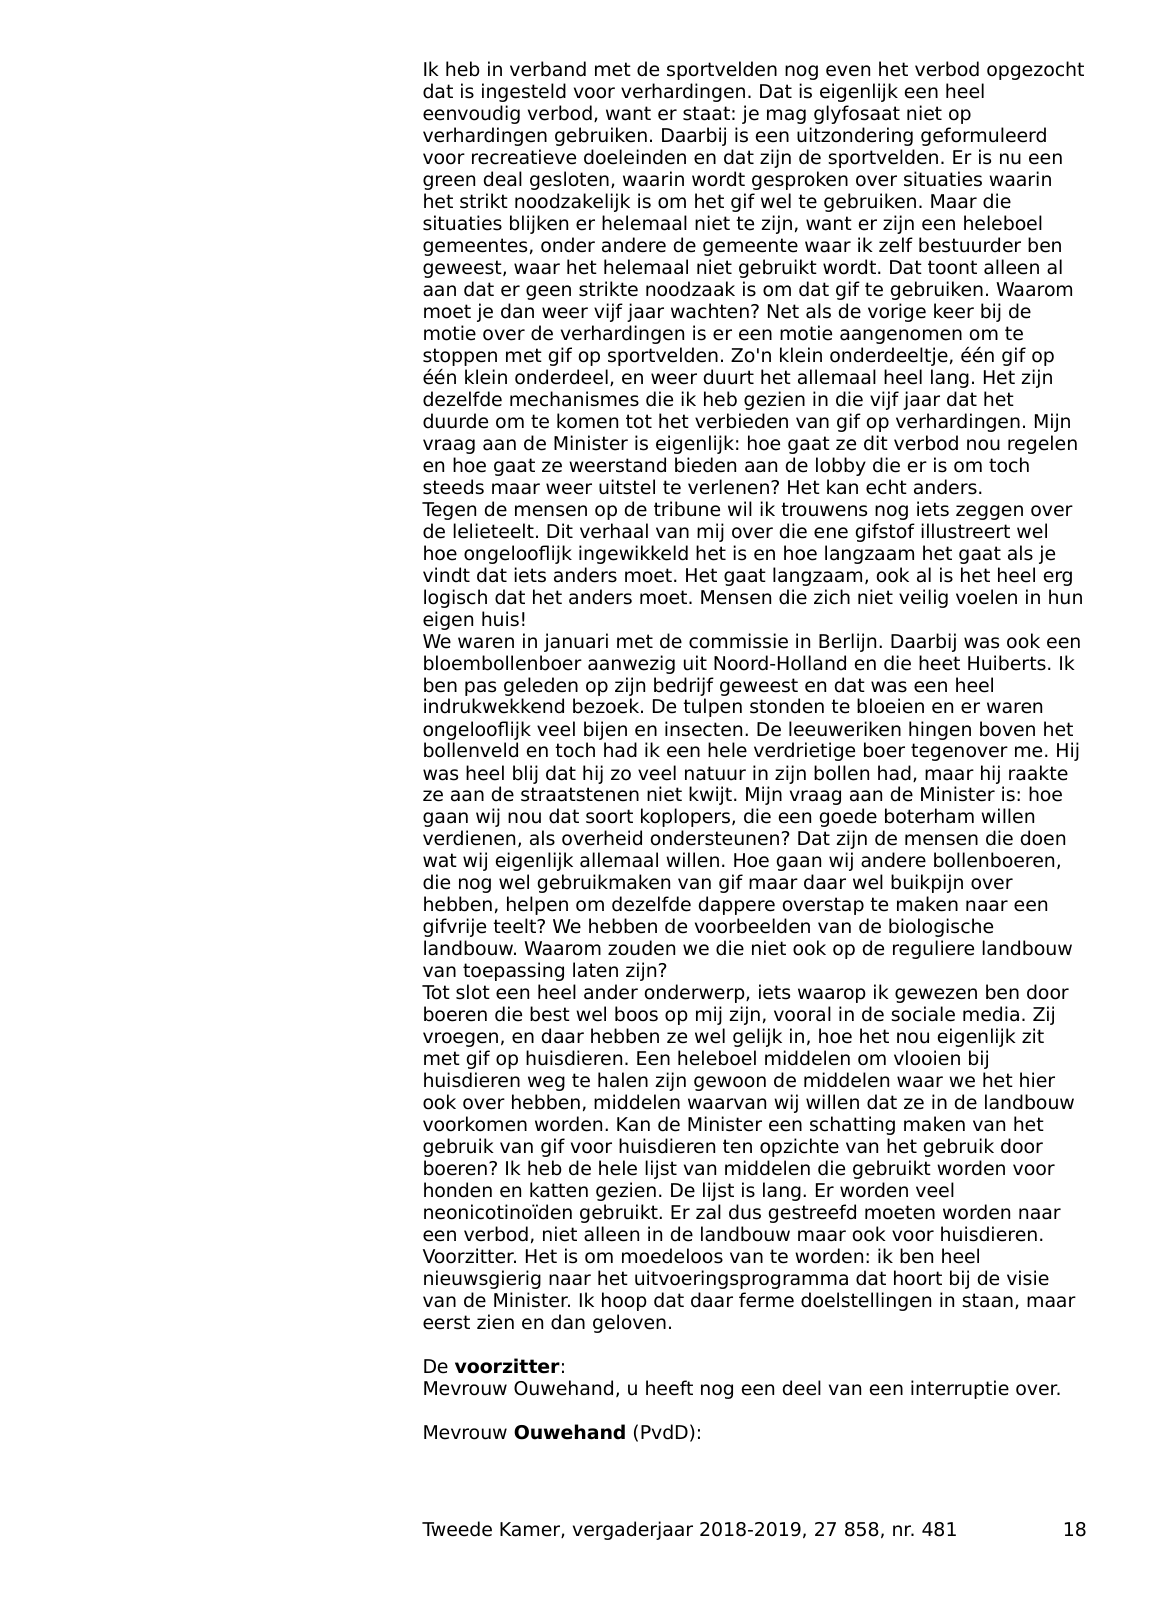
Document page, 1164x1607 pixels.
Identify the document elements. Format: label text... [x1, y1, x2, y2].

text Mevrouw Ouwehand, u heeft nog een deel van een interruptie over. [422, 1378, 1087, 1400]
text Tegen de mensen op de tribune wil ik trouwens nog iets zeggen over de lelieteelt. Dit verhaal van mij over die ene gifstof illustreert wel hoe ongelooflijk ingewikkeld het is en hoe langzaam het gaat als je vindt dat iets anders moet. Het gaat langzaam, ook al is het heel erg logisch dat het anders moet. Mensen die zich niet veilig voelen in hun eigen huis! [422, 499, 1087, 631]
text De voorzitter: [422, 1356, 1087, 1378]
text Mevrouw Ouwehand (PvdD): [422, 1422, 1087, 1444]
text Tot slot een heel ander onderwerp, iets waarop ik gewezen ben door boeren die best wel boos op mij zijn, vooral in de sociale media. Zij vroegen, en daar hebben ze wel gelijk in, hoe het nou eigenlijk zit met gif op huisdieren. Een heleboel middelen om vlooien bij huisdieren weg te halen zijn gewoon de middelen waar we het hier ook over hebben, middelen waarvan wij willen dat ze in de landbouw voorkomen worden. Kan de Minister een schatting maken van het gebruik van gif voor huisdieren ten opzichte van het gebruik door boeren? Ik heb de hele lijst van middelen die gebruikt worden voor honden en katten gezien. De lijst is lang. Er worden veel neonicotinoïden gebruikt. Er zal dus gestreefd moeten worden naar een verbod, niet alleen in de landbouw maar ook voor huisdieren. [422, 982, 1087, 1246]
text Voorzitter. Het is om moedeloos van te worden: ik ben heel nieuwsgierig naar het uitvoeringsprogramma dat hoort bij de visie van de Minister. Ik hoop dat daar ferme doelstellingen in staan, maar eerst zien en dan geloven. [422, 1246, 1087, 1334]
text We waren in januari met de commissie in Berlijn. Daarbij was ook een bloembollenboer aanwezig uit Noord-Holland en die heet Huiberts. Ik ben pas geleden op zijn bedrijf geweest en dat was een heel indrukwekkend bezoek. De tulpen stonden te bloeien en er waren ongelooflijk veel bijen en insecten. De leeuweriken hingen boven het bollenveld en toch had ik een hele verdrietige boer tegenover me. Hij was heel blij dat hij zo veel natuur in zijn bollen had, maar hij raakte ze aan de straatstenen niet kwijt. Mijn vraag aan de Minister is: hoe gaan wij nou dat soort koplopers, die een goede boterham willen verdienen, als overheid ondersteunen? Dat zijn de mensen die doen wat wij eigenlijk allemaal willen. Hoe gaan wij andere bollenboeren, die nog wel gebruikmaken van gif maar daar wel buikpijn over hebben, helpen om dezelfde dappere overstap te maken naar een gifvrije teelt? We hebben de voorbeelden van de biologische landbouw. Waarom zouden we die niet ook op de reguliere landbouw van toepassing laten zijn? [422, 631, 1087, 982]
text Ik heb in verband met de sportvelden nog even het verbod opgezocht dat is ingesteld voor verhardingen. Dat is eigenlijk een heel eenvoudig verbod, want er staat: je mag glyfosaat niet op verhardingen gebruiken. Daarbij is een uitzondering geformuleerd voor recreatieve doeleinden en dat zijn de sportvelden. Er is nu een green deal gesloten, waarin wordt gesproken over situaties waarin het strikt noodzakelijk is om het gif wel te gebruiken. Maar die situaties blijken er helemaal niet te zijn, want er zijn een heleboel gemeentes, onder andere de gemeente waar ik zelf bestuurder ben geweest, waar het helemaal niet gebruikt wordt. Dat toont alleen al aan dat er geen strikte noodzaak is om dat gif te gebruiken. Waarom moet je dan weer vijf jaar wachten? Net als de vorige keer bij de motie over de verhardingen is er een motie aangenomen om te stoppen met gif op sportvelden. Zo'n klein onderdeeltje, één gif op één klein onderdeel, en weer duurt het allemaal heel lang. Het zijn dezelfde mechanismes die ik heb gezien in die vijf jaar dat het duurde om te komen tot het verbieden van gif op verhardingen. Mijn vraag aan de Minister is eigenlijk: hoe gaat ze dit verbod nou regelen en hoe gaat ze weerstand bieden aan de lobby die er is om toch steeds maar weer uitstel te verlenen? Het kan echt anders. [422, 59, 1087, 499]
